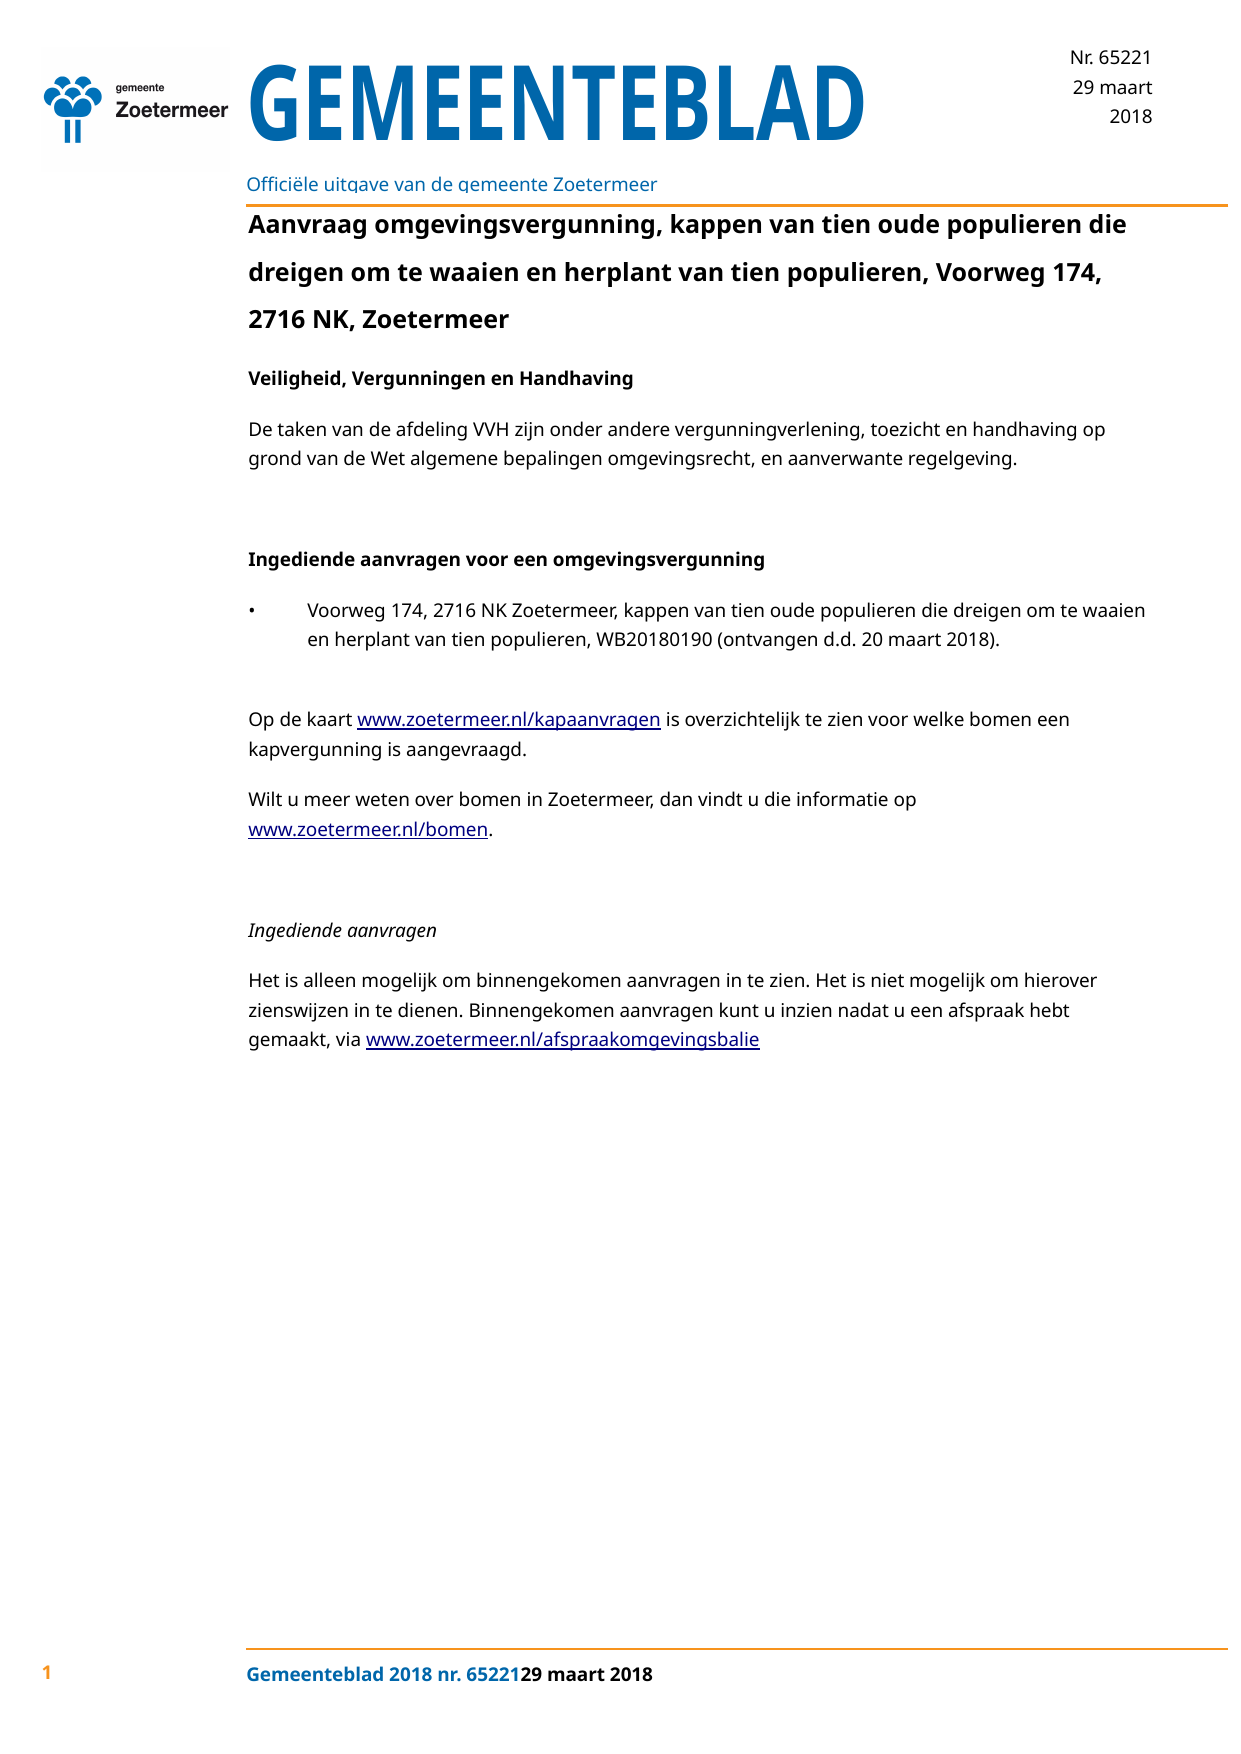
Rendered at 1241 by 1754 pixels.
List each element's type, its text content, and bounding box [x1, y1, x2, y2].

text Wilt u meer weten over bomen in Zoetermeer, dan vindt u die informatie op www.zoetermeer.nl/bomen. [248, 786, 1152, 842]
text De taken van de afdeling VVH zijn onder andere vergunningverlening, toezicht en handhaving op grond van de Wet algemene bepalingen omgevingsrecht, en aanverwante regelgeving. [248, 416, 1152, 471]
picture [41, 47, 231, 172]
text Op de kaart www.zoetermeer.nl/kapaanvragen is overzichtelijk te zien voor welke bomen een kapvergunning is aangevraagd. [248, 706, 1152, 762]
text Aanvraag omgevingsvergunning, kappen van tien oude populieren die dreigen om te waaien en herplant van tien populieren, Voorweg 174, 2716 NK, Zoetermeer [248, 207, 1152, 336]
text Ingediende aanvragen voor een omgevingsvergunning [248, 546, 1152, 572]
text Ingediende aanvragen [248, 917, 1152, 942]
list Voorweg 174, 2716 NK Zoetermeer, kappen van tien oude populieren die dreigen om te waaien en herplant van tien populieren, WB20180190 (ontvangen d.d. 20 maart 2018). [248, 597, 1152, 652]
text Veiligheid, Vergunningen en Handhaving [248, 366, 1152, 391]
text Het is alleen mogelijk om binnengekomen aanvragen in te zien. Het is niet mogelijk om hierover zienswijzen in te dienen. Binnengekomen aanvragen kunt u inzien nadat u een afspraak hebt gemaakt, via www.zoetermeer.nl/afspraakomgevingsbalie [248, 967, 1152, 1052]
